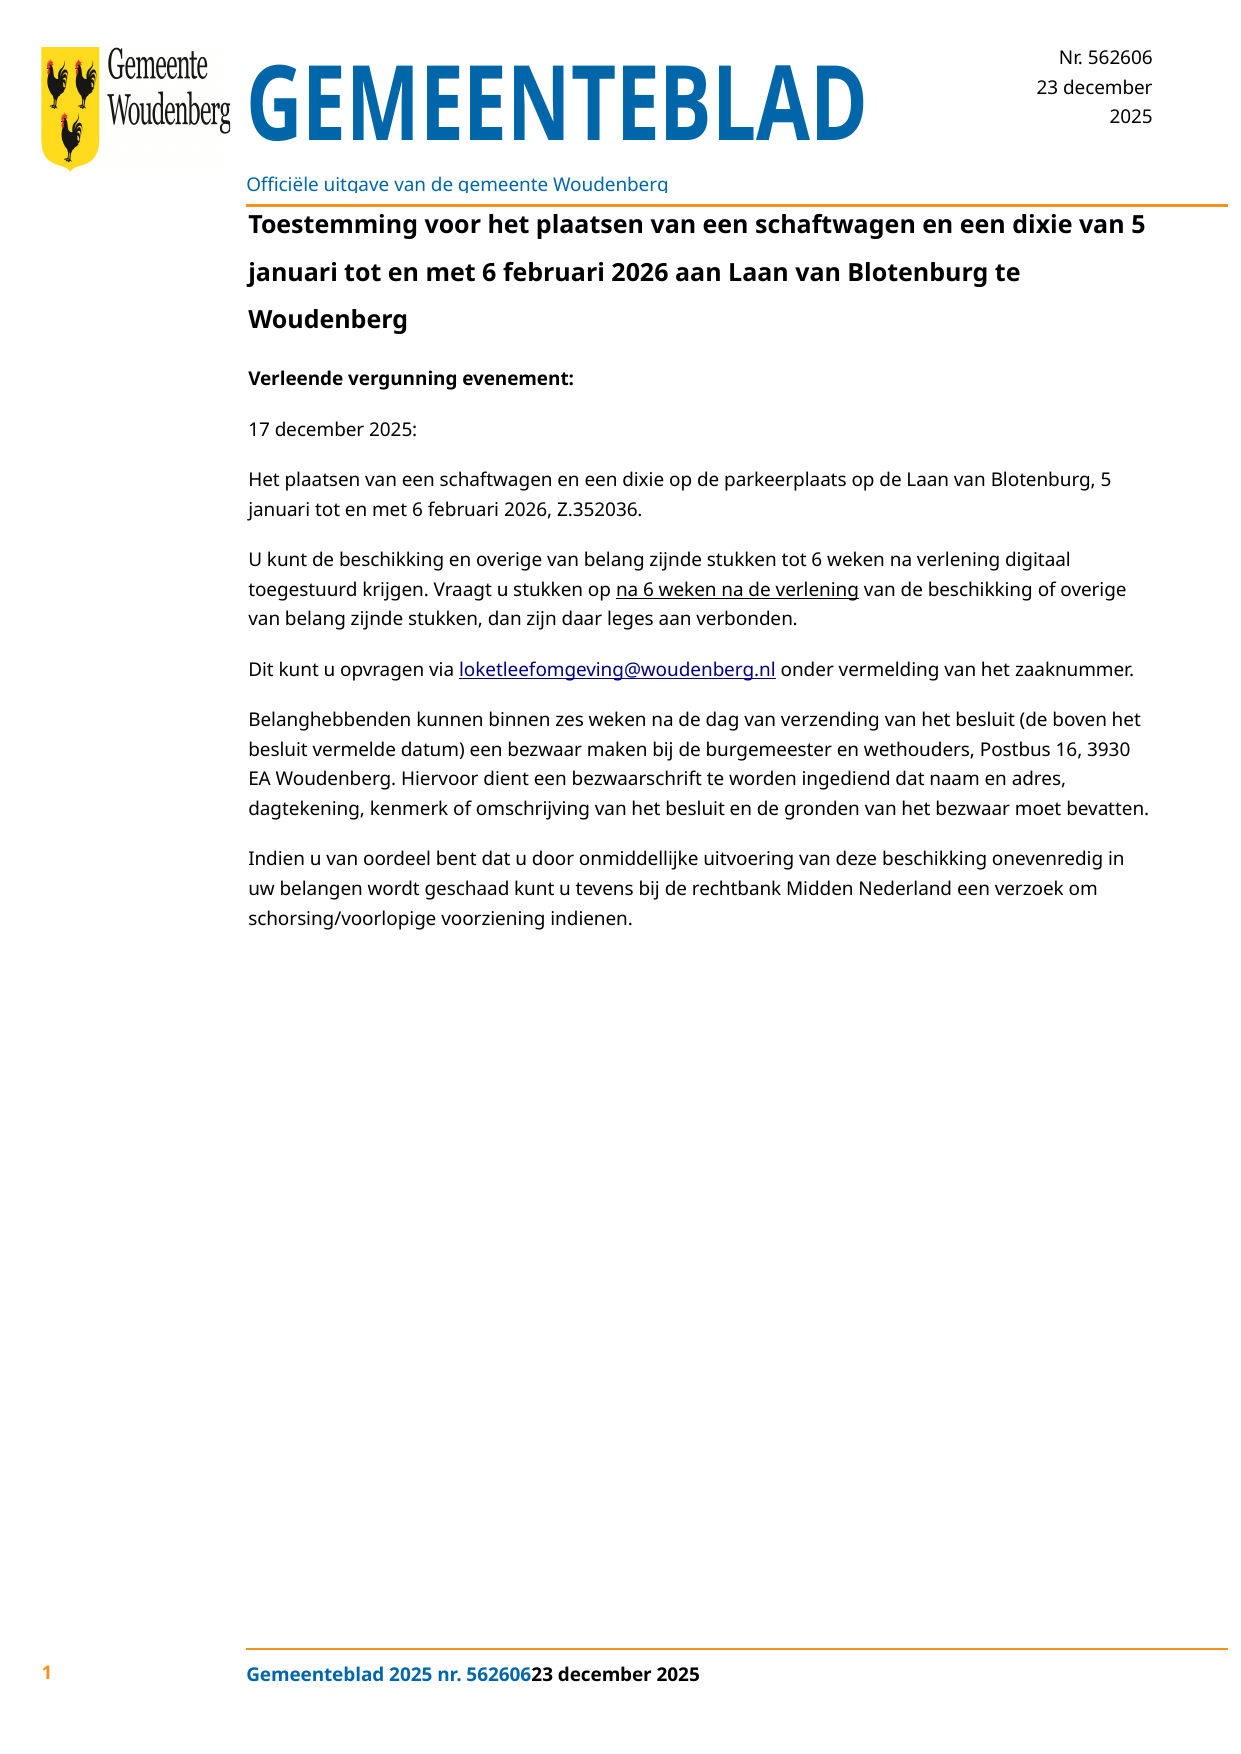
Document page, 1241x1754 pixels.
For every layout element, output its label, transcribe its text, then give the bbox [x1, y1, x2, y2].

text Het plaatsen van een schaftwagen en een dixie op de parkeerplaats op de Laan van Blotenburg, 5 januari tot en met 6 februari 2026, Z.352036. [248, 466, 1152, 522]
picture [41, 47, 231, 172]
text U kunt de beschikking en overige van belang zijnde stukken tot 6 weken na verlening digitaal toegestuurd krijgen. Vraagt u stukken op na 6 weken na de verlening van de beschikking of overige van belang zijnde stukken, dan zijn daar leges aan verbonden. [248, 546, 1152, 631]
text Toestemming voor het plaatsen van een schaftwagen en een dixie van 5 januari tot en met 6 februari 2026 aan Laan van Blotenburg te Woudenberg [248, 207, 1152, 336]
text Dit kunt u opvragen via loketleefomgeving@woudenberg.nl onder vermelding van het zaaknummer. [248, 656, 1152, 682]
text 17 december 2025: [248, 416, 1152, 442]
text Belanghebbenden kunnen binnen zes weken na de dag van verzending van het besluit (de boven het besluit vermelde datum) een bezwaar maken bij de burgemeester en wethouders, Postbus 16, 3930 EA Woudenberg. Hiervoor dient een bezwaarschrift te worden ingediend dat naam en adres, dagtekening, kenmerk of omschrijving van het besluit en de gronden van het bezwaar moet bevatten. [248, 706, 1152, 821]
text Indien u van oordeel bent dat u door onmiddellijke uitvoering van deze beschikking onevenredig in uw belangen wordt geschaad kunt u tevens bij de rechtbank Midden Nederland een verzoek om schorsing/voorlopige voorziening indienen. [248, 846, 1152, 930]
text Verleende vergunning evenement: [248, 366, 1152, 391]
